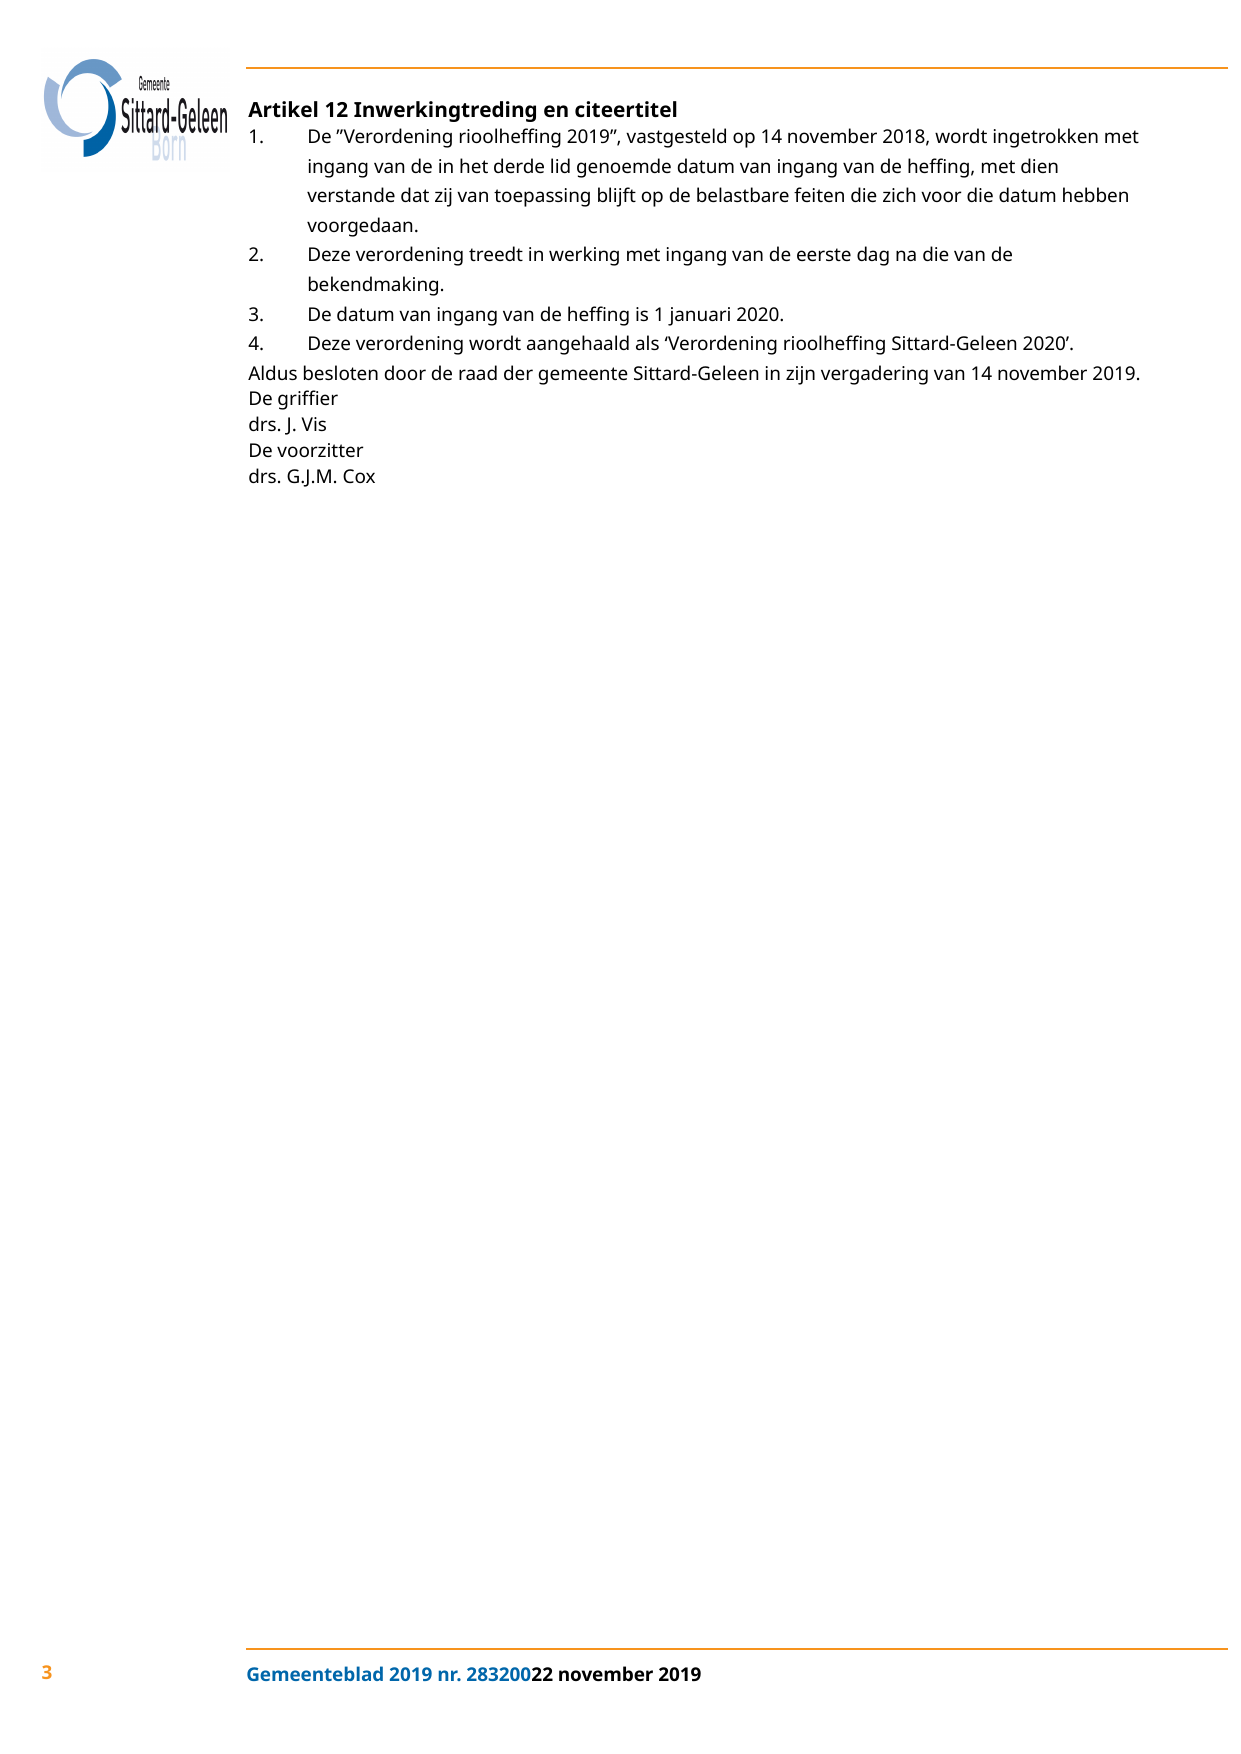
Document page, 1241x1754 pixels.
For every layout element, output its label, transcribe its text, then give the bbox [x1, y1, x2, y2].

text De griffier [248, 386, 1152, 411]
text Aldus besloten door de raad der gemeente Sittard-Geleen in zijn vergadering van 14 november 2019. [248, 360, 1152, 386]
list De datum van ingang van de heffing is 1 januari 2020. [248, 301, 1152, 326]
text drs. G.J.M. Cox [248, 463, 1152, 488]
text Artikel 12 Inwerkingtreding en citeertitel [248, 95, 1152, 123]
list Deze verordening treedt in werking met ingang van de eerste dag na die van de bekendmaking. [248, 242, 1152, 297]
list Deze verordening wordt aangehaald als ‘Verordening rioolheffing Sittard-Geleen 2020’. [248, 330, 1152, 356]
text drs. J. Vis [248, 411, 1152, 437]
text De voorzitter [248, 437, 1152, 463]
picture [41, 47, 231, 172]
list De ”Verordening rioolheffing 2019”, vastgesteld op 14 november 2018, wordt ingetrokken met ingang van de in het derde lid genoemde datum van ingang van de heffing, met dien verstande dat zij van toepassing blijft op de belastbare feiten die zich voor die datum hebben voorgedaan. [248, 123, 1152, 238]
